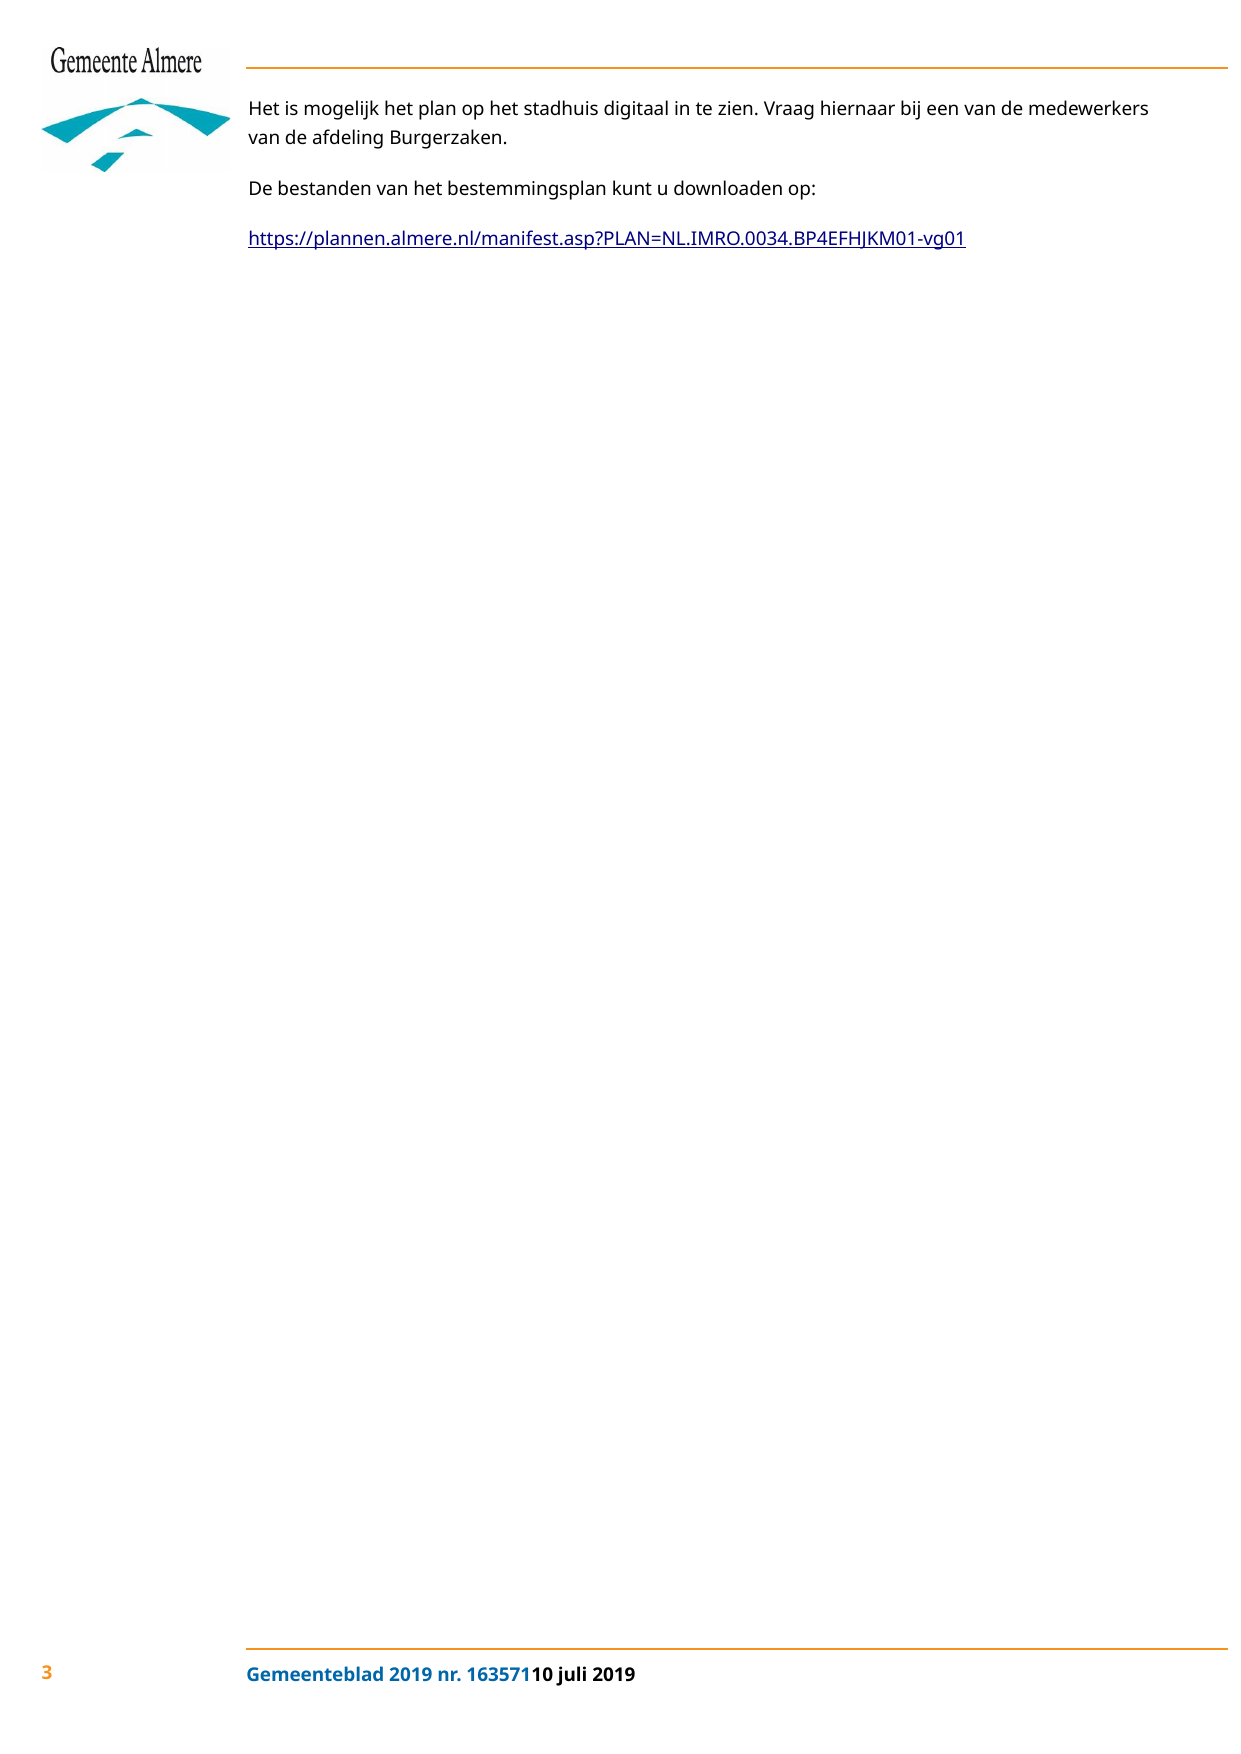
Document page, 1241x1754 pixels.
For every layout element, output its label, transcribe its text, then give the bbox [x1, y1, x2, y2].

picture [41, 47, 231, 172]
text https://plannen.almere.nl/manifest.asp?PLAN=NL.IMRO.0034.BP4EFHJKM01-vg01 [248, 225, 1152, 251]
text Het is mogelijk het plan op het stadhuis digitaal in te zien. Vraag hiernaar bij een van de medewerkers van de afdeling Burgerzaken. [248, 95, 1152, 150]
text De bestanden van het bestemmingsplan kunt u downloaden op: [248, 175, 1152, 201]
